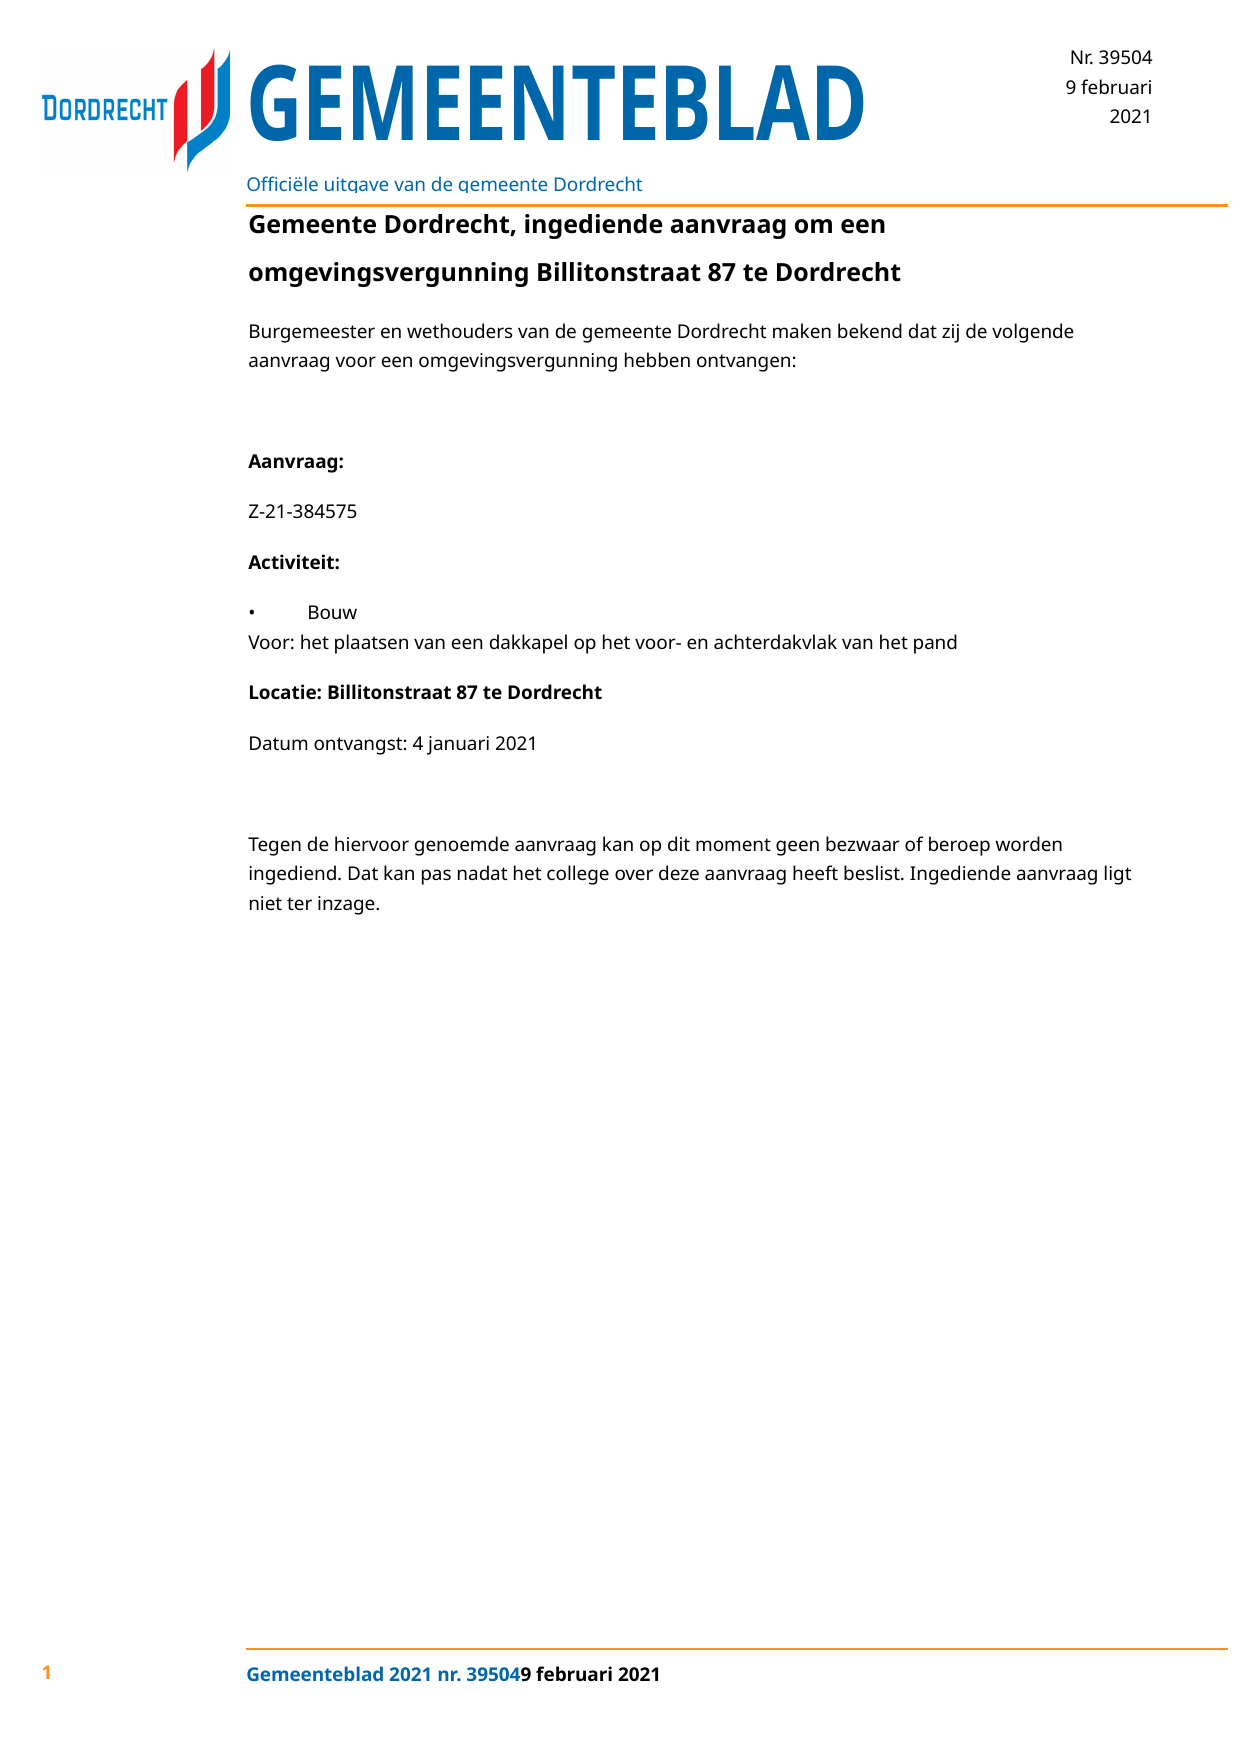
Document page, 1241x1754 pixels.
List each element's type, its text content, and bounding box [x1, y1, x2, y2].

text Activiteit: [248, 549, 1152, 575]
text Locatie: Billitonstraat 87 te Dordrecht [248, 679, 1152, 705]
text Burgemeester en wethouders van de gemeente Dordrecht maken bekend dat zij de volgende aanvraag voor een omgevingsvergunning hebben ontvangen: [248, 318, 1152, 373]
text Datum ontvangst: 4 januari 2021 [248, 730, 1152, 756]
picture [41, 47, 231, 172]
text Voor: het plaatsen van een dakkapel op het voor- en achterdakvlak van het pand [248, 629, 1152, 655]
list Bouw [248, 599, 1152, 625]
text Tegen de hiervoor genoemde aanvraag kan op dit moment geen bezwaar of beroep worden ingediend. Dat kan pas nadat het college over deze aanvraag heeft beslist. Ingediende aanvraag ligt niet ter inzage. [248, 831, 1152, 916]
text Gemeente Dordrecht, ingediende aanvraag om een omgevingsvergunning Billitonstraat 87 te Dordrecht [248, 207, 1152, 288]
text Z-21-384575 [248, 499, 1152, 524]
text Aanvraag: [248, 448, 1152, 474]
